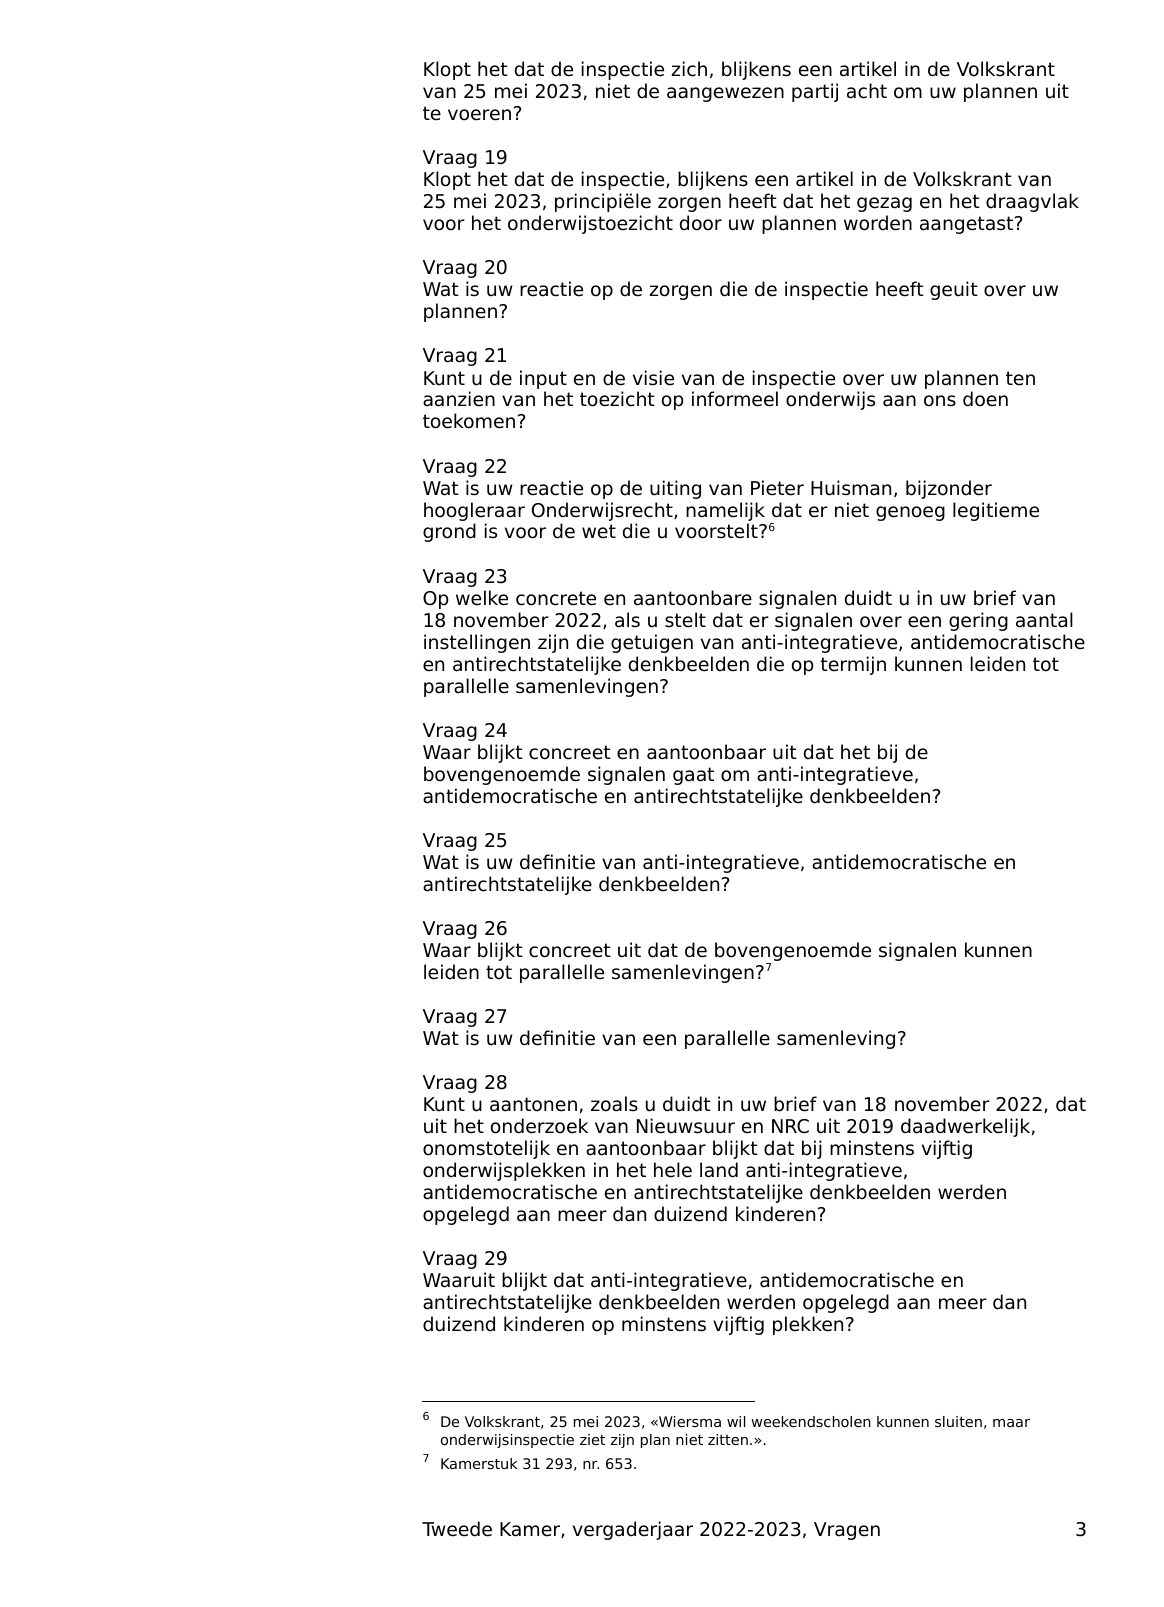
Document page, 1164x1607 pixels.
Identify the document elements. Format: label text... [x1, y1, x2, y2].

text Vraag 19 [422, 147, 1087, 169]
text Kamerstuk 31 293, nr. 653. [422, 1452, 1087, 1474]
text Vraag 26 [422, 918, 1087, 940]
text Vraag 28 [422, 1072, 1087, 1094]
text Op welke concrete en aantoonbare signalen duidt u in uw brief van 18 november 2022, als u stelt dat er signalen over een gering aantal instellingen zijn die getuigen van anti-integratieve, antidemocratische en antirechtstatelijke denkbeelden die op termijn kunnen leiden tot parallelle samenlevingen? [422, 588, 1087, 697]
text Waar blijkt concreet en aantoonbaar uit dat het bij de bovengenoemde signalen gaat om anti-integratieve, antidemocratische en antirechtstatelijke denkbeelden? [422, 742, 1087, 808]
text Vraag 20 [422, 257, 1087, 279]
text Wat is uw reactie op de uiting van Pieter Huisman, bijzonder hoogleraar Onderwijsrecht, namelijk dat er niet genoeg legitieme grond is voor de wet die u voorstelt? [422, 477, 1087, 543]
text Waaruit blijkt dat anti-integratieve, antidemocratische en antirechtstatelijke denkbeelden werden opgelegd aan meer dan duizend kinderen op minstens vijftig plekken? [422, 1270, 1087, 1336]
text Vraag 29 [422, 1248, 1087, 1270]
text De Volkskrant, 25 mei 2023, «Wiersma wil weekendscholen kunnen sluiten, maar onderwijsinspectie ziet zijn plan niet zitten.». [422, 1410, 1087, 1449]
text Waar blijkt concreet uit dat de bovengenoemde signalen kunnen leiden tot parallelle samenlevingen? [422, 940, 1087, 984]
text Kunt u de input en de visie van de inspectie over uw plannen ten aanzien van het toezicht op informeel onderwijs aan ons doen toekomen? [422, 367, 1087, 433]
text Wat is uw definitie van een parallelle samenleving? [422, 1028, 1087, 1050]
text Vraag 25 [422, 830, 1087, 852]
text Klopt het dat de inspectie, blijkens een artikel in de Volkskrant van 25 mei 2023, principiële zorgen heeft dat het gezag en het draagvlak voor het onderwijstoezicht door uw plannen worden aangetast? [422, 169, 1087, 235]
text Vraag 24 [422, 720, 1087, 742]
text Wat is uw reactie op de zorgen die de inspectie heeft geuit over uw plannen? [422, 279, 1087, 323]
text Vraag 27 [422, 1006, 1087, 1028]
text Vraag 21 [422, 345, 1087, 367]
text Klopt het dat de inspectie zich, blijkens een artikel in de Volkskrant van 25 mei 2023, niet de aangewezen partij acht om uw plannen uit te voeren? [422, 59, 1087, 125]
text Wat is uw definitie van anti-integratieve, antidemocratische en antirechtstatelijke denkbeelden? [422, 852, 1087, 896]
text Vraag 23 [422, 566, 1087, 588]
text Vraag 22 [422, 456, 1087, 477]
text Kunt u aantonen, zoals u duidt in uw brief van 18 november 2022, dat uit het onderzoek van Nieuwsuur en NRC uit 2019 daadwerkelijk, onomstotelijk en aantoonbaar blijkt dat bij minstens vijftig onderwijsplekken in het hele land anti-integratieve, antidemocratische en antirechtstatelijke denkbeelden werden opgelegd aan meer dan duizend kinderen? [422, 1094, 1087, 1226]
